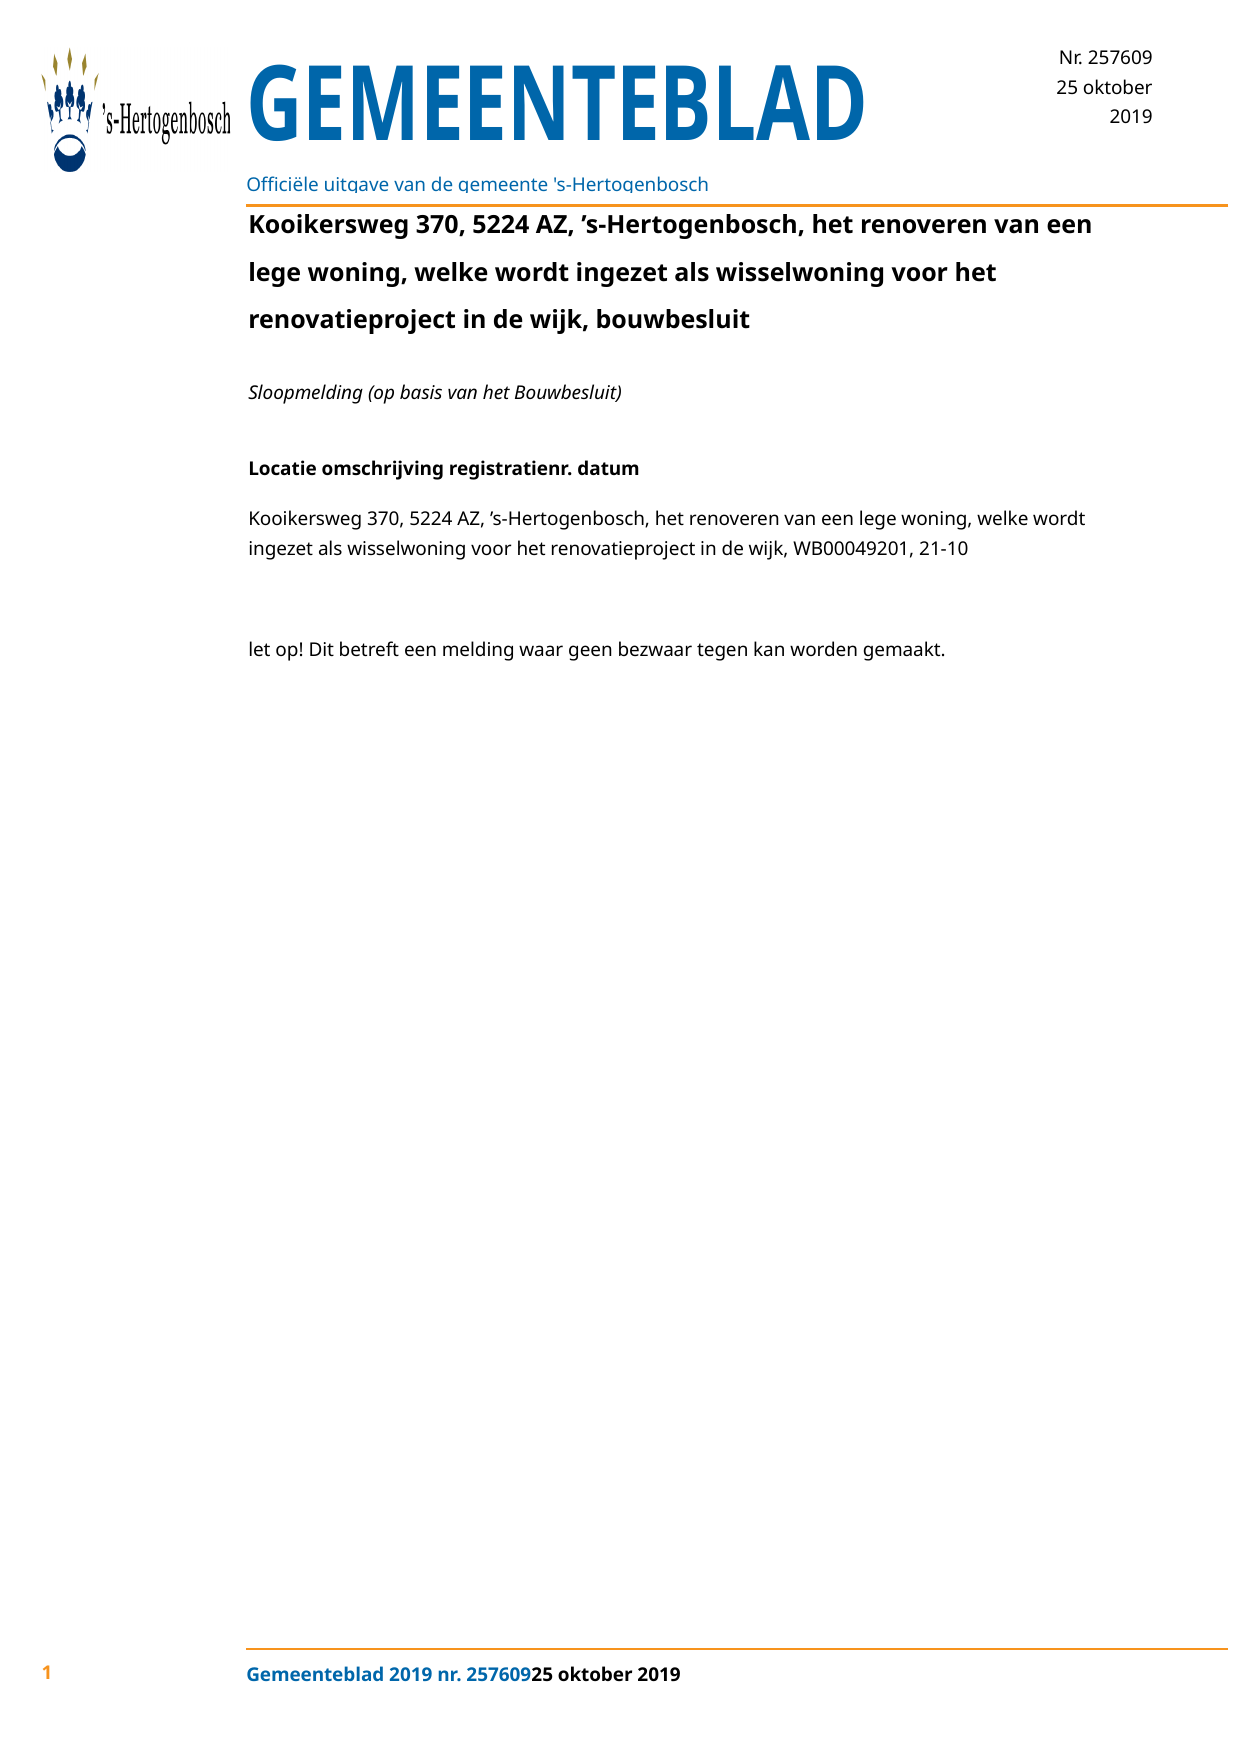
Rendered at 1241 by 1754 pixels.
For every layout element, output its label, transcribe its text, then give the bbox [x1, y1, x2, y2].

picture [41, 47, 231, 172]
text Kooikersweg 370, 5224 AZ, ’s-Hertogenbosch, het renoveren van een lege woning, welke wordt ingezet als wisselwoning voor het renovatieproject in de wijk, bouwbesluit [248, 207, 1152, 336]
text let op! Dit betreft een melding waar geen bezwaar tegen kan worden gemaakt. [248, 636, 1152, 662]
text Sloopmelding (op basis van het Bouwbesluit) [248, 379, 1152, 405]
text Locatie omschrijving registratienr. datum [248, 455, 1152, 481]
text Kooikersweg 370, 5224 AZ, ’s-Hertogenbosch, het renoveren van een lege woning, welke wordt ingezet als wisselwoning voor het renovatieproject in de wijk, WB00049201, 21-10 [248, 506, 1152, 561]
